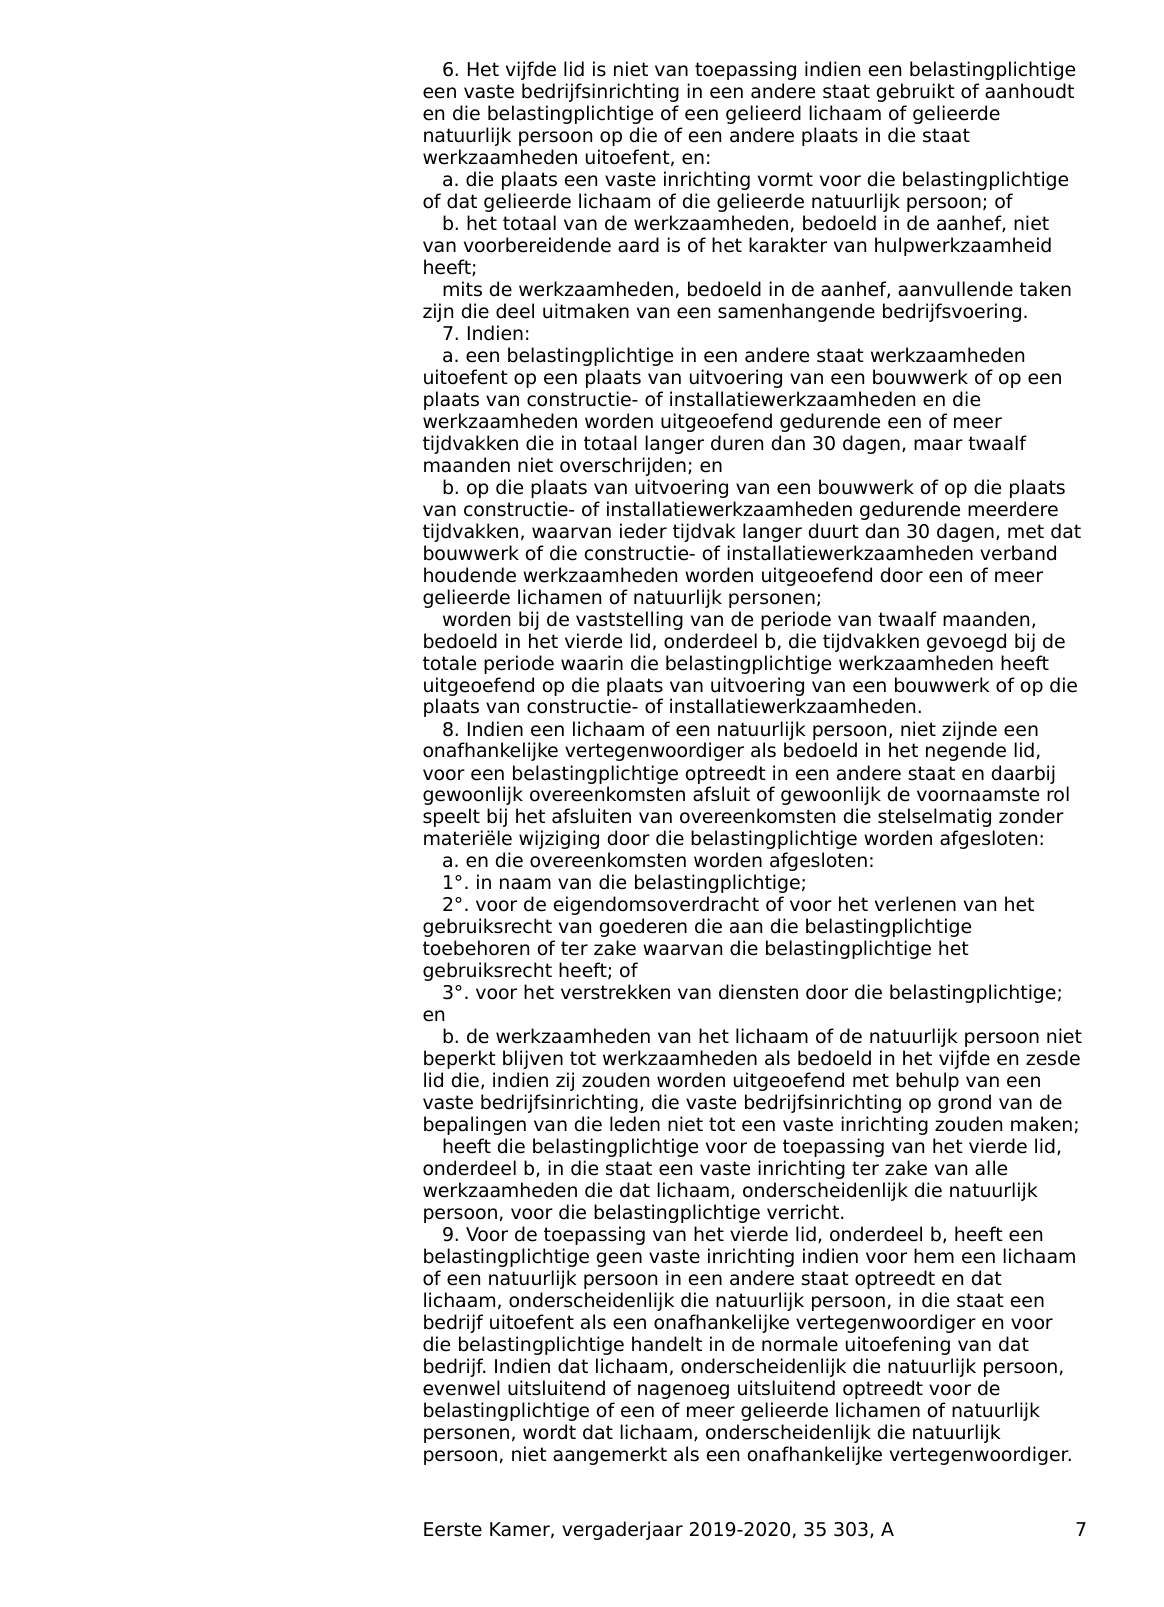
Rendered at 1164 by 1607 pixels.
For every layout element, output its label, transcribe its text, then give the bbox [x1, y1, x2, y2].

text b. op die plaats van uitvoering van een bouwwerk of op die plaats van constructie- of installatiewerkzaamheden gedurende meerdere tijdvakken, waarvan ieder tijdvak langer duurt dan 30 dagen, met dat bouwwerk of die constructie- of installatiewerkzaamheden verband houdende werkzaamheden worden uitgeoefend door een of meer gelieerde lichamen of natuurlijk personen; [422, 477, 1087, 608]
text 6. Het vijfde lid is niet van toepassing indien een belastingplichtige een vaste bedrijfsinrichting in een andere staat gebruikt of aanhoudt en die belastingplichtige of een gelieerd lichaam of gelieerde natuurlijk persoon op die of een andere plaats in die staat werkzaamheden uitoefent, en: [422, 59, 1087, 169]
text b. het totaal van de werkzaamheden, bedoeld in de aanhef, niet van voorbereidende aard is of het karakter van hulpwerkzaamheid heeft; [422, 213, 1087, 279]
text a. die plaats een vaste inrichting vormt voor die belastingplichtige of dat gelieerde lichaam of die gelieerde natuurlijk persoon; of [422, 169, 1087, 213]
text a. en die overeenkomsten worden afgesloten: [422, 850, 1087, 872]
text worden bij de vaststelling van de periode van twaalf maanden, bedoeld in het vierde lid, onderdeel b, die tijdvakken gevoegd bij de totale periode waarin die belastingplichtige werkzaamheden heeft uitgeoefend op die plaats van uitvoering van een bouwwerk of op die plaats van constructie- of installatiewerkzaamheden. [422, 608, 1087, 718]
text 3°. voor het verstrekken van diensten door die belastingplichtige; en [422, 982, 1087, 1026]
text 8. Indien een lichaam of een natuurlijk persoon, niet zijnde een onafhankelijke vertegenwoordiger als bedoeld in het negende lid, voor een belastingplichtige optreedt in een andere staat en daarbij gewoonlijk overeenkomsten afsluit of gewoonlijk de voornaamste rol speelt bij het afsluiten van overeenkomsten die stelselmatig zonder materiële wijziging door die belastingplichtige worden afgesloten: [422, 718, 1087, 850]
text 9. Voor de toepassing van het vierde lid, onderdeel b, heeft een belastingplichtige geen vaste inrichting indien voor hem een lichaam of een natuurlijk persoon in een andere staat optreedt en dat lichaam, onderscheidenlijk die natuurlijk persoon, in die staat een bedrijf uitoefent als een onafhankelijke vertegenwoordiger en voor die belastingplichtige handelt in de normale uitoefening van dat bedrijf. Indien dat lichaam, onderscheidenlijk die natuurlijk persoon, evenwel uitsluitend of nagenoeg uitsluitend optreedt voor de belastingplichtige of een of meer gelieerde lichamen of natuurlijk personen, wordt dat lichaam, onderscheidenlijk die natuurlijk persoon, niet aangemerkt als een onafhankelijke vertegenwoordiger. [422, 1224, 1087, 1466]
text 7. Indien: [422, 323, 1087, 345]
text heeft die belastingplichtige voor de toepassing van het vierde lid, onderdeel b, in die staat een vaste inrichting ter zake van alle werkzaamheden die dat lichaam, onderscheidenlijk die natuurlijk persoon, voor die belastingplichtige verricht. [422, 1136, 1087, 1224]
text 2°. voor de eigendomsoverdracht of voor het verlenen van het gebruiksrecht van goederen die aan die belastingplichtige toebehoren of ter zake waarvan die belastingplichtige het gebruiksrecht heeft; of [422, 894, 1087, 982]
text 1°. in naam van die belastingplichtige; [422, 872, 1087, 894]
text a. een belastingplichtige in een andere staat werkzaamheden uitoefent op een plaats van uitvoering van een bouwwerk of op een plaats van constructie- of installatiewerkzaamheden en die werkzaamheden worden uitgeoefend gedurende een of meer tijdvakken die in totaal langer duren dan 30 dagen, maar twaalf maanden niet overschrijden; en [422, 345, 1087, 477]
text mits de werkzaamheden, bedoeld in de aanhef, aanvullende taken zijn die deel uitmaken van een samenhangende bedrijfsvoering. [422, 279, 1087, 323]
text b. de werkzaamheden van het lichaam of de natuurlijk persoon niet beperkt blijven tot werkzaamheden als bedoeld in het vijfde en zesde lid die, indien zij zouden worden uitgeoefend met behulp van een vaste bedrijfsinrichting, die vaste bedrijfsinrichting op grond van de bepalingen van die leden niet tot een vaste inrichting zouden maken; [422, 1026, 1087, 1136]
